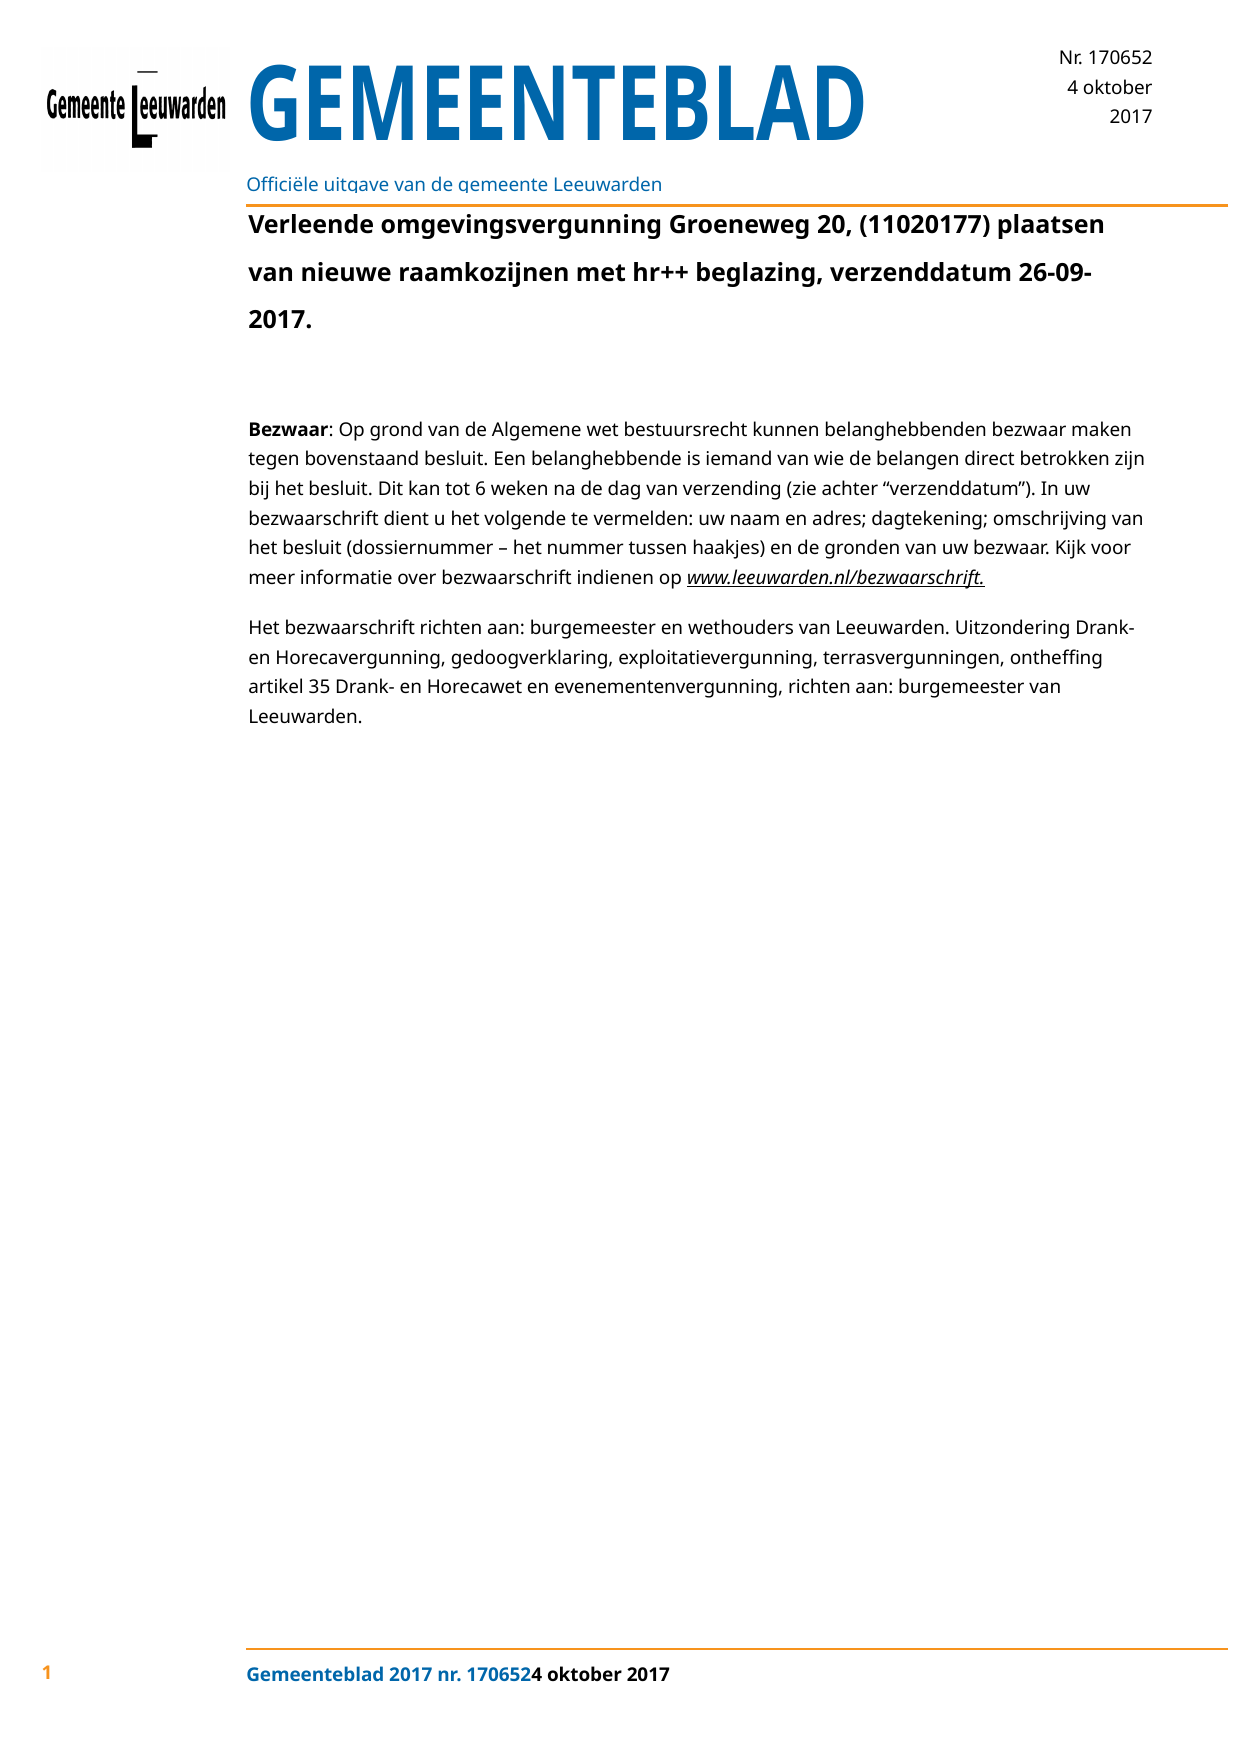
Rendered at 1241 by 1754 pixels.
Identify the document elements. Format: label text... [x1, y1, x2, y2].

text Verleende omgevingsvergunning Groeneweg 20, (11020177) plaatsen van nieuwe raamkozijnen met hr++ beglazing, verzenddatum 26-09-2017. [248, 207, 1152, 336]
text Het bezwaarschrift richten aan: burgemeester en wethouders van Leeuwarden. Uitzondering Drank- en Horecavergunning, gedoogverklaring, exploitatievergunning, terrasvergunningen, ontheffing artikel 35 Drank- en Horecawet en evenementenvergunning, richten aan: burgemeester van Leeuwarden. [248, 614, 1152, 729]
text Bezwaar: Op grond van de Algemene wet bestuursrecht kunnen belanghebbenden bezwaar maken tegen bovenstaand besluit. Een belanghebbende is iemand van wie de belangen direct betrokken zijn bij het besluit. Dit kan tot 6 weken na de dag van verzending (zie achter “verzenddatum”). In uw bezwaarschrift dient u het volgende te vermelden: uw naam en adres; dagtekening; omschrijving van het besluit (dossiernummer – het nummer tussen haakjes) en de gronden van uw bezwaar. Kijk voor meer informatie over bezwaarschrift indienen op www.leeuwarden.nl/bezwaarschrift. [248, 416, 1152, 589]
picture [41, 47, 231, 172]
